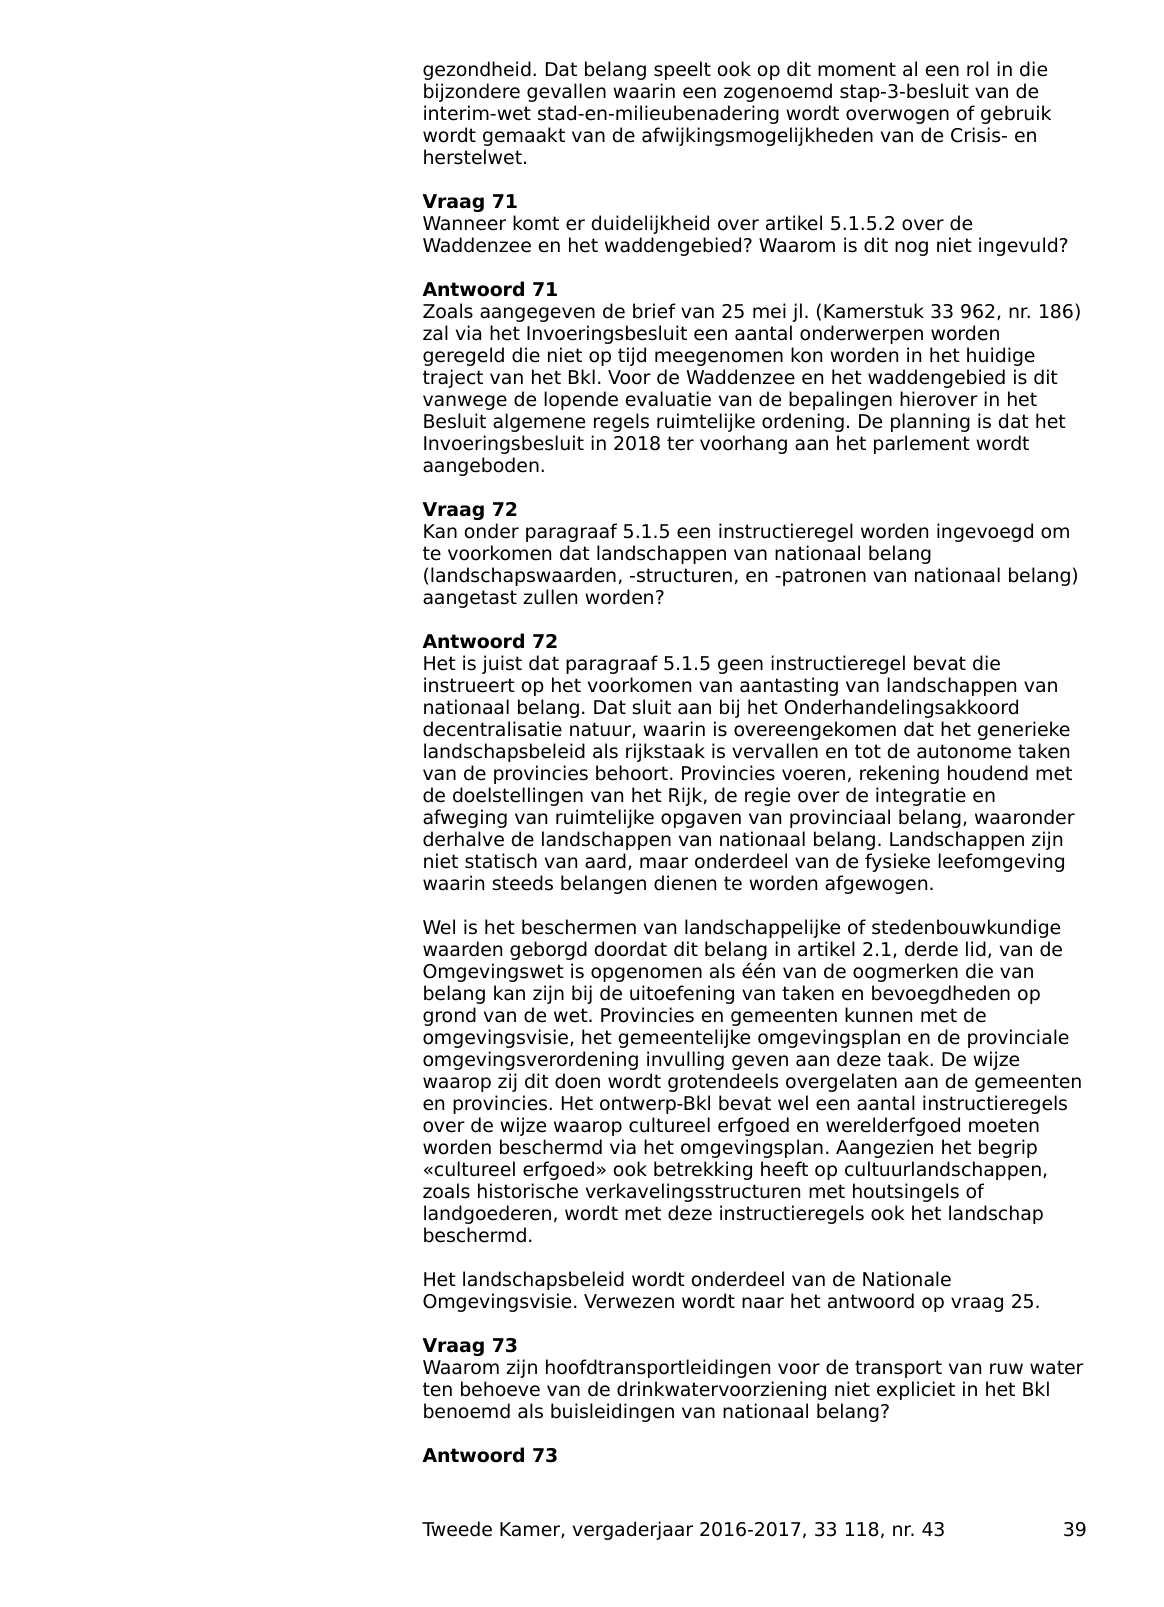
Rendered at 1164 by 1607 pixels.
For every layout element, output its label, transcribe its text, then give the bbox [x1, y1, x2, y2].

text Kan onder paragraaf 5.1.5 een instructieregel worden ingevoegd om te voorkomen dat landschappen van nationaal belang (landschapswaarden, -structuren, en -patronen van nationaal belang) aangetast zullen worden? [422, 521, 1087, 609]
text Antwoord 71 [422, 279, 1087, 301]
text Antwoord 73 [422, 1445, 1087, 1467]
text Vraag 73 [422, 1335, 1087, 1357]
text Antwoord 72 [422, 631, 1087, 653]
text gezondheid. Dat belang speelt ook op dit moment al een rol in die bijzondere gevallen waarin een zogenoemd stap-3-besluit van de interim-wet stad-en-milieubenadering wordt overwogen of gebruik wordt gemaakt van de afwijkingsmogelijkheden van de Crisis- en herstelwet. [422, 59, 1087, 169]
text Het landschapsbeleid wordt onderdeel van de Nationale Omgevingsvisie. Verwezen wordt naar het antwoord op vraag 25. [422, 1269, 1087, 1313]
text Vraag 72 [422, 499, 1087, 521]
text Vraag 71 [422, 191, 1087, 213]
text Wanneer komt er duidelijkheid over artikel 5.1.5.2 over de Waddenzee en het waddengebied? Waarom is dit nog niet ingevuld? [422, 213, 1087, 257]
text Waarom zijn hoofdtransportleidingen voor de transport van ruw water ten behoeve van de drinkwatervoorziening niet expliciet in het Bkl benoemd als buisleidingen van nationaal belang? [422, 1357, 1087, 1423]
text Zoals aangegeven de brief van 25 mei jl. (Kamerstuk 33 962, nr. 186) zal via het Invoeringsbesluit een aantal onderwerpen worden geregeld die niet op tijd meegenomen kon worden in het huidige traject van het Bkl. Voor de Waddenzee en het waddengebied is dit vanwege de lopende evaluatie van de bepalingen hierover in het Besluit algemene regels ruimtelijke ordening. De planning is dat het Invoeringsbesluit in 2018 ter voorhang aan het parlement wordt aangeboden. [422, 301, 1087, 477]
text Het is juist dat paragraaf 5.1.5 geen instructieregel bevat die instrueert op het voorkomen van aantasting van landschappen van nationaal belang. Dat sluit aan bij het Onderhandelingsakkoord decentralisatie natuur, waarin is overeengekomen dat het generieke landschapsbeleid als rijkstaak is vervallen en tot de autonome taken van de provincies behoort. Provincies voeren, rekening houdend met de doelstellingen van het Rijk, de regie over de integratie en afweging van ruimtelijke opgaven van provinciaal belang, waaronder derhalve de landschappen van nationaal belang. Landschappen zijn niet statisch van aard, maar onderdeel van de fysieke leefomgeving waarin steeds belangen dienen te worden afgewogen. [422, 653, 1087, 895]
text Wel is het beschermen van landschappelijke of stedenbouwkundige waarden geborgd doordat dit belang in artikel 2.1, derde lid, van de Omgevingswet is opgenomen als één van de oogmerken die van belang kan zijn bij de uitoefening van taken en bevoegdheden op grond van de wet. Provincies en gemeenten kunnen met de omgevingsvisie, het gemeentelijke omgevingsplan en de provinciale omgevingsverordening invulling geven aan deze taak. De wijze waarop zij dit doen wordt grotendeels overgelaten aan de gemeenten en provincies. Het ontwerp-Bkl bevat wel een aantal instructieregels over de wijze waarop cultureel erfgoed en werelderfgoed moeten worden beschermd via het omgevingsplan. Aangezien het begrip «cultureel erfgoed» ook betrekking heeft op cultuurlandschappen, zoals historische verkavelingsstructuren met houtsingels of landgoederen, wordt met deze instructieregels ook het landschap beschermd. [422, 917, 1087, 1247]
